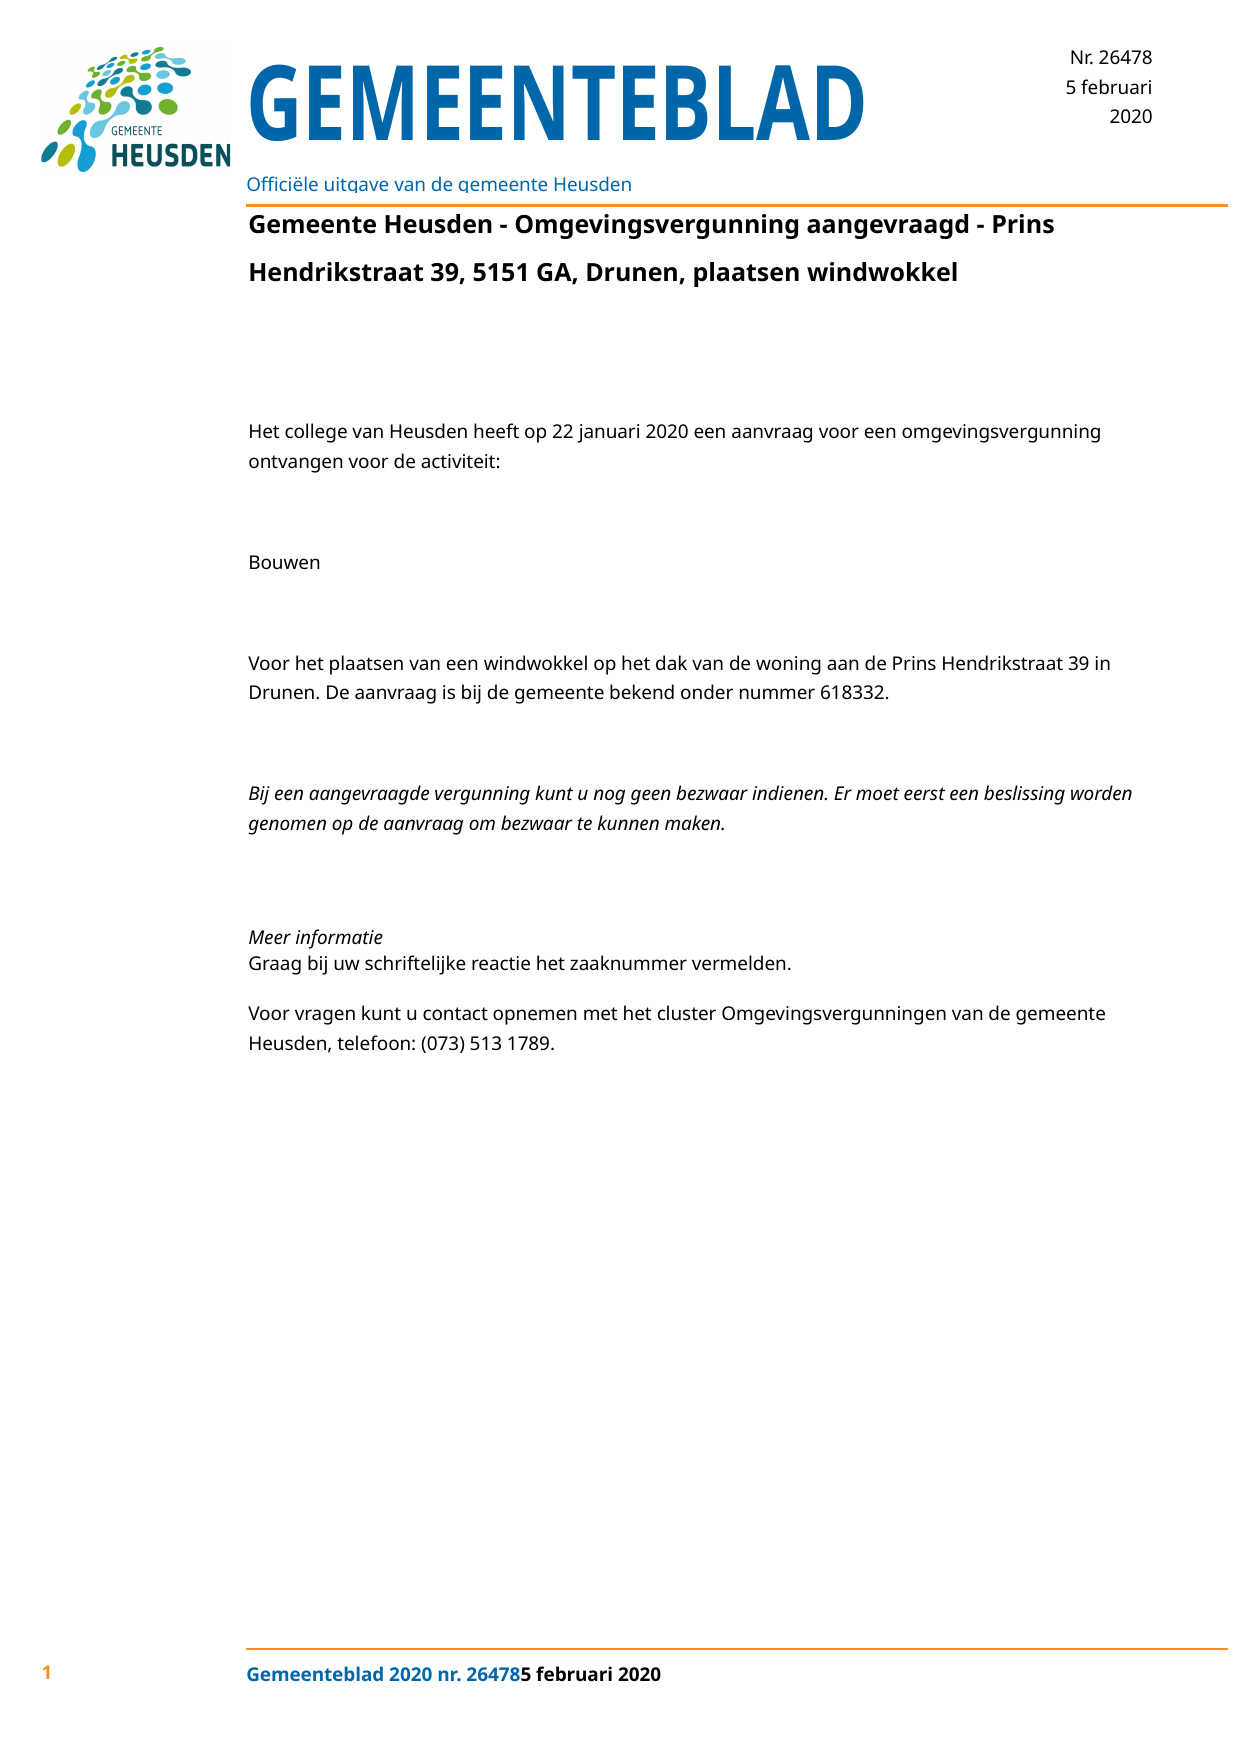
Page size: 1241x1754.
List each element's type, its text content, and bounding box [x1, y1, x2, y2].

text Voor het plaatsen van een windwokkel op het dak van de woning aan de Prins Hendrikstraat 39 in Drunen. De aanvraag is bij de gemeente bekend onder nummer 618332. [248, 650, 1152, 705]
text Bouwen [248, 549, 1152, 575]
text Meer informatie [248, 924, 1152, 950]
text Bij een aangevraagde vergunning kunt u nog geen bezwaar indienen. Er moet eerst een beslissing worden genomen op de aanvraag om bezwaar te kunnen maken. [248, 780, 1152, 836]
text Voor vragen kunt u contact opnemen met het cluster Omgevingsvergunningen van de gemeente Heusden, telefoon: (073) 513 1789. [248, 1001, 1152, 1056]
picture [41, 47, 231, 172]
text Het college van Heusden heeft op 22 januari 2020 een aanvraag voor een omgevingsvergunning ontvangen voor de activiteit: [248, 419, 1152, 474]
text Graag bij uw schriftelijke reactie het zaaknummer vermelden. [248, 950, 1152, 976]
text Gemeente Heusden - Omgevingsvergunning aangevraagd - Prins Hendrikstraat 39, 5151 GA, Drunen, plaatsen windwokkel [248, 207, 1152, 288]
